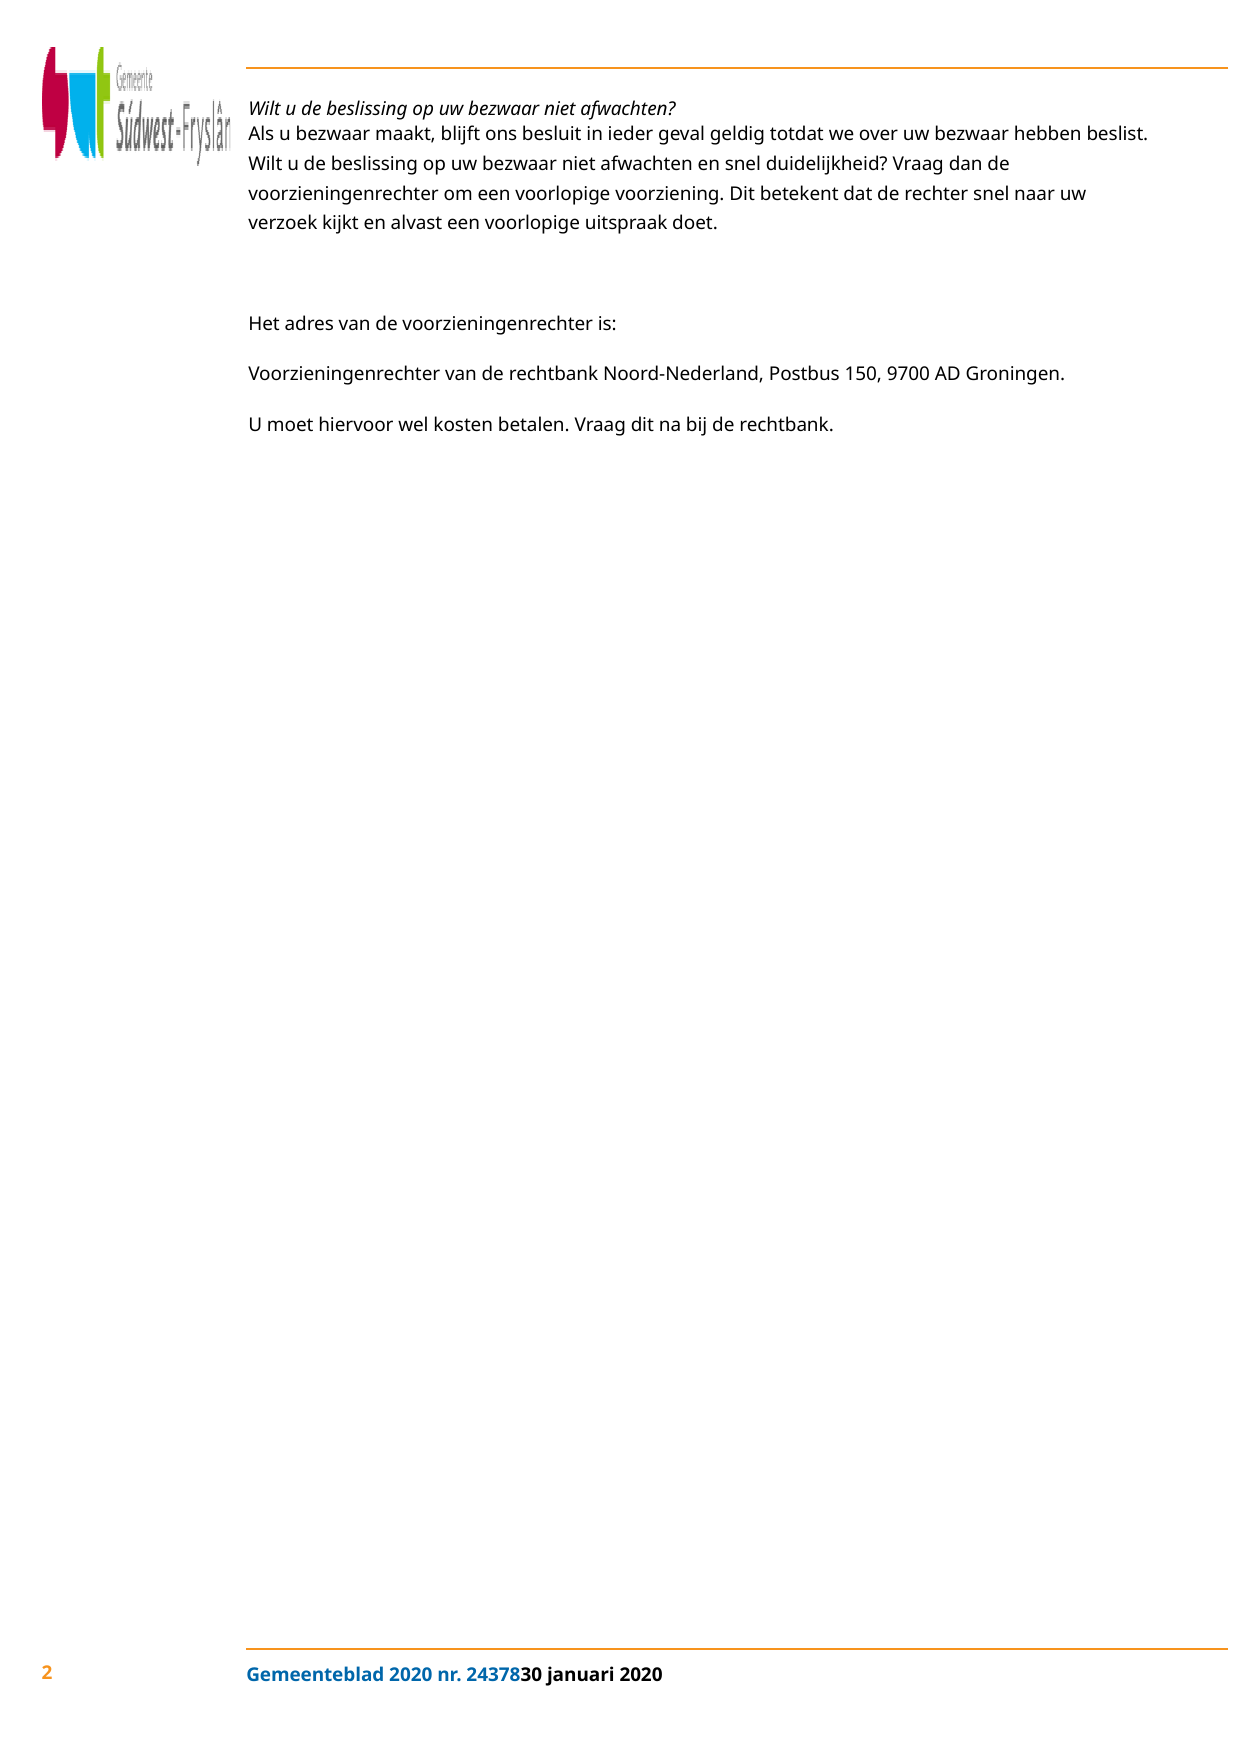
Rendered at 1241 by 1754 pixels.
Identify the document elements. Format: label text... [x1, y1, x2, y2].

text Wilt u de beslissing op uw bezwaar niet afwachten? [248, 95, 1152, 121]
text Als u bezwaar maakt, blijft ons besluit in ieder geval geldig totdat we over uw bezwaar hebben beslist. Wilt u de beslissing op uw bezwaar niet afwachten en snel duidelijkheid? Vraag dan de voorzieningenrechter om een voorlopige voorziening. Dit betekent dat de rechter snel naar uw verzoek kijkt en alvast een voorlopige uitspraak doet. [248, 121, 1152, 235]
text U moet hiervoor wel kosten betalen. Vraag dit na bij de rechtbank. [248, 411, 1152, 437]
picture [41, 47, 231, 172]
text Voorzieningenrechter van de rechtbank Noord-Nederland, Postbus 150, 9700 AD Groningen. [248, 361, 1152, 386]
text Het adres van de voorzieningenrechter is: [248, 310, 1152, 336]
